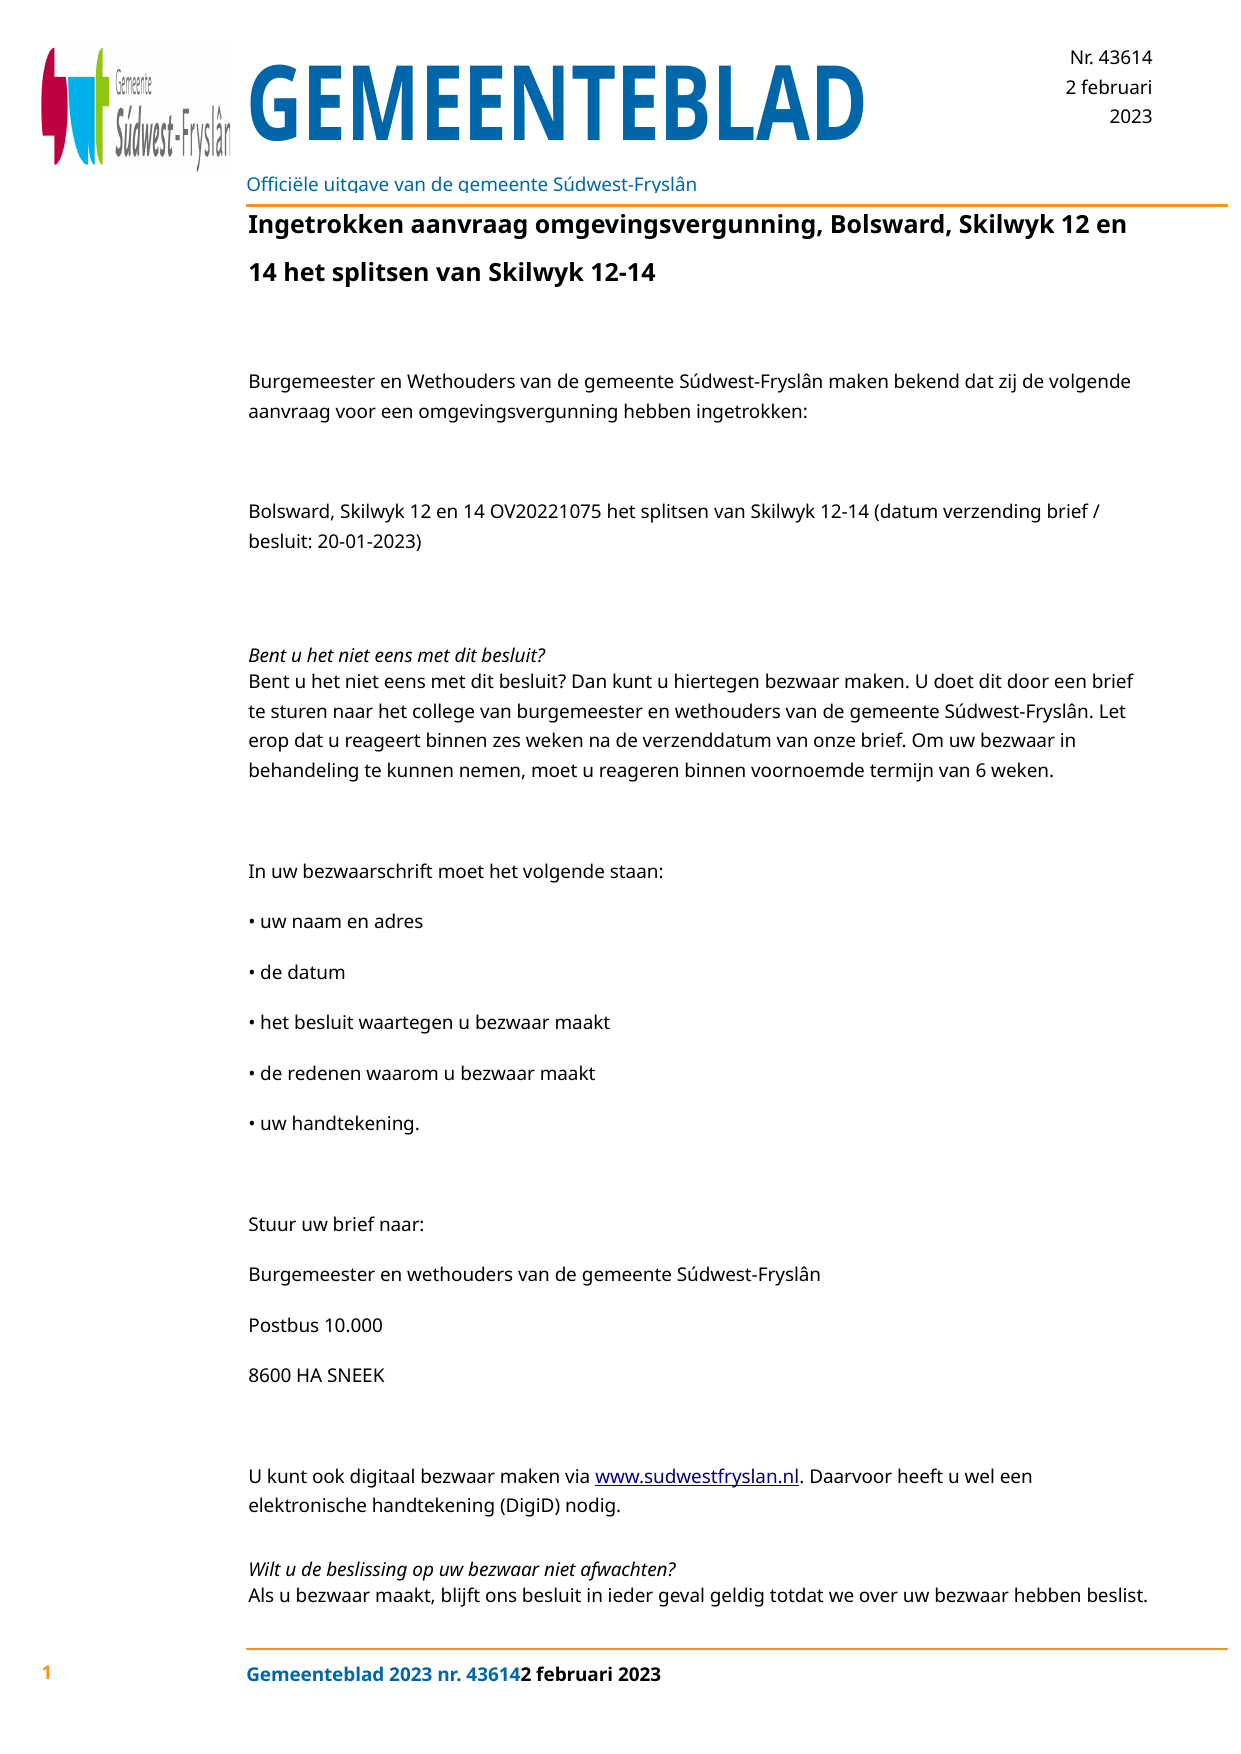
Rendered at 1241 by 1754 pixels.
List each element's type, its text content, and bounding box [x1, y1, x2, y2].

text Postbus 10.000 [248, 1312, 1152, 1337]
text • de datum [248, 959, 1152, 984]
text • het besluit waartegen u bezwaar maakt [248, 1009, 1152, 1035]
text Als u bezwaar maakt, blijft ons besluit in ieder geval geldig totdat we over uw bezwaar hebben beslist. [248, 1582, 1152, 1608]
text In uw bezwaarschrift moet het volgende staan: [248, 858, 1152, 884]
text Bent u het niet eens met dit besluit? Dan kunt u hiertegen bezwaar maken. U doet dit door een brief te sturen naar het college van burgemeester en wethouders van de gemeente Súdwest-Fryslân. Let erop dat u reageert binnen zes weken na de verzenddatum van onze brief. Om uw bezwaar in behandeling te kunnen nemen, moet u reageren binnen voornoemde termijn van 6 weken. [248, 668, 1152, 783]
text • uw handtekening. [248, 1110, 1152, 1136]
text Wilt u de beslissing op uw bezwaar niet afwachten? [248, 1557, 1152, 1582]
text U kunt ook digitaal bezwaar maken via www.sudwestfryslan.nl. Daarvoor heeft u wel een elektronische handtekening (DigiD) nodig. [248, 1463, 1152, 1518]
text • de redenen waarom u bezwaar maakt [248, 1060, 1152, 1085]
picture [41, 47, 231, 172]
text Burgemeester en wethouders van de gemeente Súdwest-Fryslân [248, 1261, 1152, 1287]
text Ingetrokken aanvraag omgevingsvergunning, Bolsward, Skilwyk 12 en 14 het splitsen van Skilwyk 12-14 [248, 207, 1152, 288]
text 8600 HA SNEEK [248, 1362, 1152, 1388]
text Bent u het niet eens met dit besluit? [248, 643, 1152, 668]
text Bolsward, Skilwyk 12 en 14 OV20221075 het splitsen van Skilwyk 12-14 (datum verzending brief / besluit: 20-01-2023) [248, 499, 1152, 554]
text • uw naam en adres [248, 908, 1152, 934]
text Burgemeester en Wethouders van de gemeente Súdwest-Fryslân maken bekend dat zij de volgende aanvraag voor een omgevingsvergunning hebben ingetrokken: [248, 368, 1152, 424]
text Stuur uw brief naar: [248, 1211, 1152, 1237]
